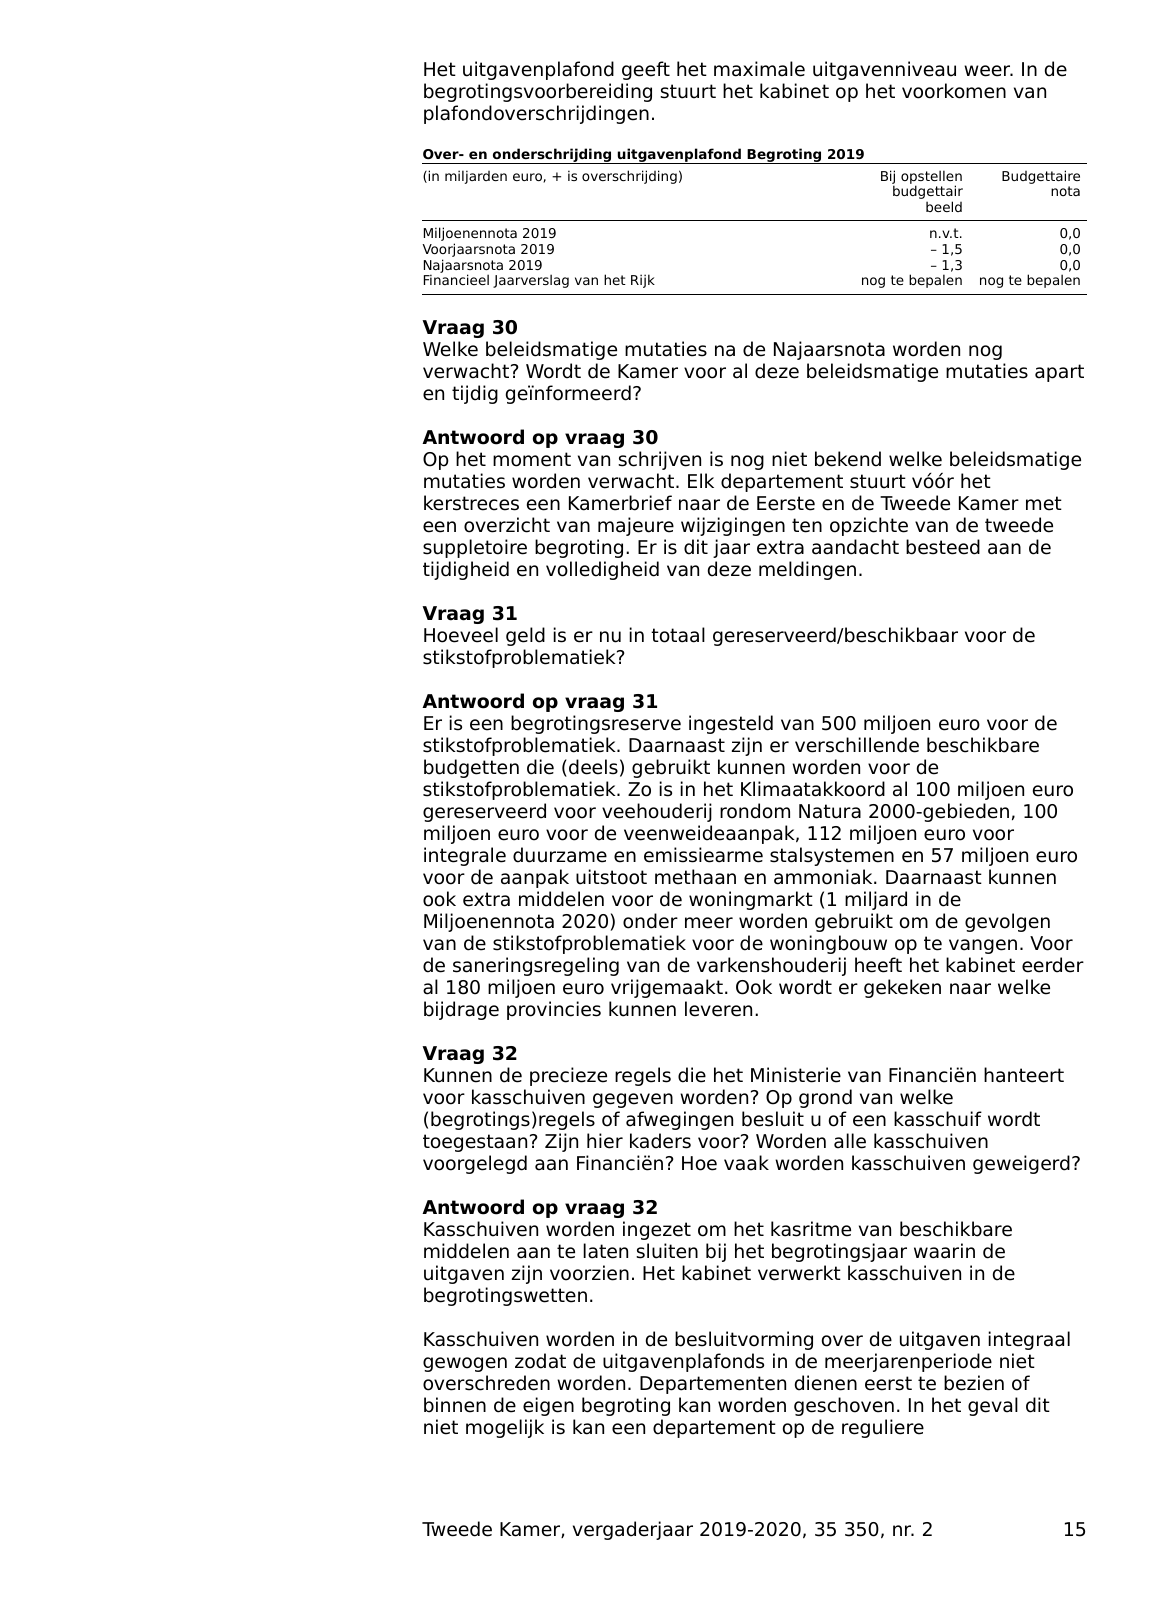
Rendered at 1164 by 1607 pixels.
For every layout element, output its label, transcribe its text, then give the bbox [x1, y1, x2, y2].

table_cell Najaarsnota 2019 [422, 258, 850, 273]
text Antwoord op vraag 31 [422, 691, 1087, 713]
text Vraag 32 [422, 1043, 1087, 1065]
table_cell 0,0 [969, 258, 1087, 273]
table_cell n.v.t. [850, 221, 968, 242]
table_cell (in miljarden euro, + is overschrijding) [422, 164, 850, 220]
table_cell nog te bepalen [850, 273, 968, 293]
text Er is een begrotingsreserve ingesteld van 500 miljoen euro voor de stikstofproblematiek. Daarnaast zijn er verschillende beschikbare budgetten die (deels) gebruikt kunnen worden voor de stikstofproblematiek. Zo is in het Klimaatakkoord al 100 miljoen euro gereserveerd voor veehouderij rondom Natura 2000-gebieden, 100 miljoen euro voor de veenweideaanpak, 112 miljoen euro voor integrale duurzame en emissiearme stalsystemen en 57 miljoen euro voor de aanpak uitstoot methaan en ammoniak. Daarnaast kunnen ook extra middelen voor de woningmarkt (1 miljard in de Miljoenennota 2020) onder meer worden gebruikt om de gevolgen van de stikstofproblematiek voor de woningbouw op te vangen. Voor de saneringsregeling van de varkenshouderij heeft het kabinet eerder al 180 miljoen euro vrijgemaakt. Ook wordt er gekeken naar welke bijdrage provincies kunnen leveren. [422, 713, 1087, 1021]
text Vraag 30 [422, 317, 1087, 339]
text Welke beleidsmatige mutaties na de Najaarsnota worden nog verwacht? Wordt de Kamer voor al deze beleidsmatige mutaties apart en tijdig geïnformeerd? [422, 339, 1087, 405]
table_cell Miljoenennota 2019 [422, 221, 850, 242]
table_cell 0,0 [969, 242, 1087, 257]
text Kasschuiven worden ingezet om het kasritme van beschikbare middelen aan te laten sluiten bij het begrotingsjaar waarin de uitgaven zijn voorzien. Het kabinet verwerkt kasschuiven in de begrotingswetten. [422, 1219, 1087, 1307]
table_cell nog te bepalen [969, 273, 1087, 293]
table_cell 0,0 [969, 221, 1087, 242]
table_cell Bij opstellen budgettair beeld [850, 164, 968, 220]
text Op het moment van schrijven is nog niet bekend welke beleidsmatige mutaties worden verwacht. Elk departement stuurt vóór het kerstreces een Kamerbrief naar de Eerste en de Tweede Kamer met een overzicht van majeure wijzigingen ten opzichte van de tweede suppletoire begroting. Er is dit jaar extra aandacht besteed aan de tijdigheid en volledigheid van deze meldingen. [422, 449, 1087, 581]
table_header Over- en onderschrijding uitgavenplafond Begroting 2019 [422, 147, 1087, 163]
text Kasschuiven worden in de besluitvorming over de uitgaven integraal gewogen zodat de uitgavenplafonds in de meerjarenperiode niet overschreden worden. Departementen dienen eerst te bezien of binnen de eigen begroting kan worden geschoven. In het geval dit niet mogelijk is kan een departement op de reguliere [422, 1329, 1087, 1439]
table_cell – 1,3 [850, 258, 968, 273]
text Het uitgavenplafond geeft het maximale uitgavenniveau weer. In de begrotingsvoorbereiding stuurt het kabinet op het voorkomen van plafondoverschrijdingen. [422, 59, 1087, 125]
table_cell Financieel Jaarverslag van het Rijk [422, 273, 850, 293]
table_cell Budgettaire nota [969, 164, 1087, 220]
table_cell – 1,5 [850, 242, 968, 257]
text Hoeveel geld is er nu in totaal gereserveerd/beschikbaar voor de stikstofproblematiek? [422, 625, 1087, 669]
text Vraag 31 [422, 603, 1087, 625]
text Antwoord op vraag 32 [422, 1197, 1087, 1219]
text Antwoord op vraag 30 [422, 427, 1087, 449]
table_cell Voorjaarsnota 2019 [422, 242, 850, 257]
text Kunnen de precieze regels die het Ministerie van Financiën hanteert voor kasschuiven gegeven worden? Op grond van welke (begrotings)regels of afwegingen besluit u of een kasschuif wordt toegestaan? Zijn hier kaders voor? Worden alle kasschuiven voorgelegd aan Financiën? Hoe vaak worden kasschuiven geweigerd? [422, 1065, 1087, 1175]
